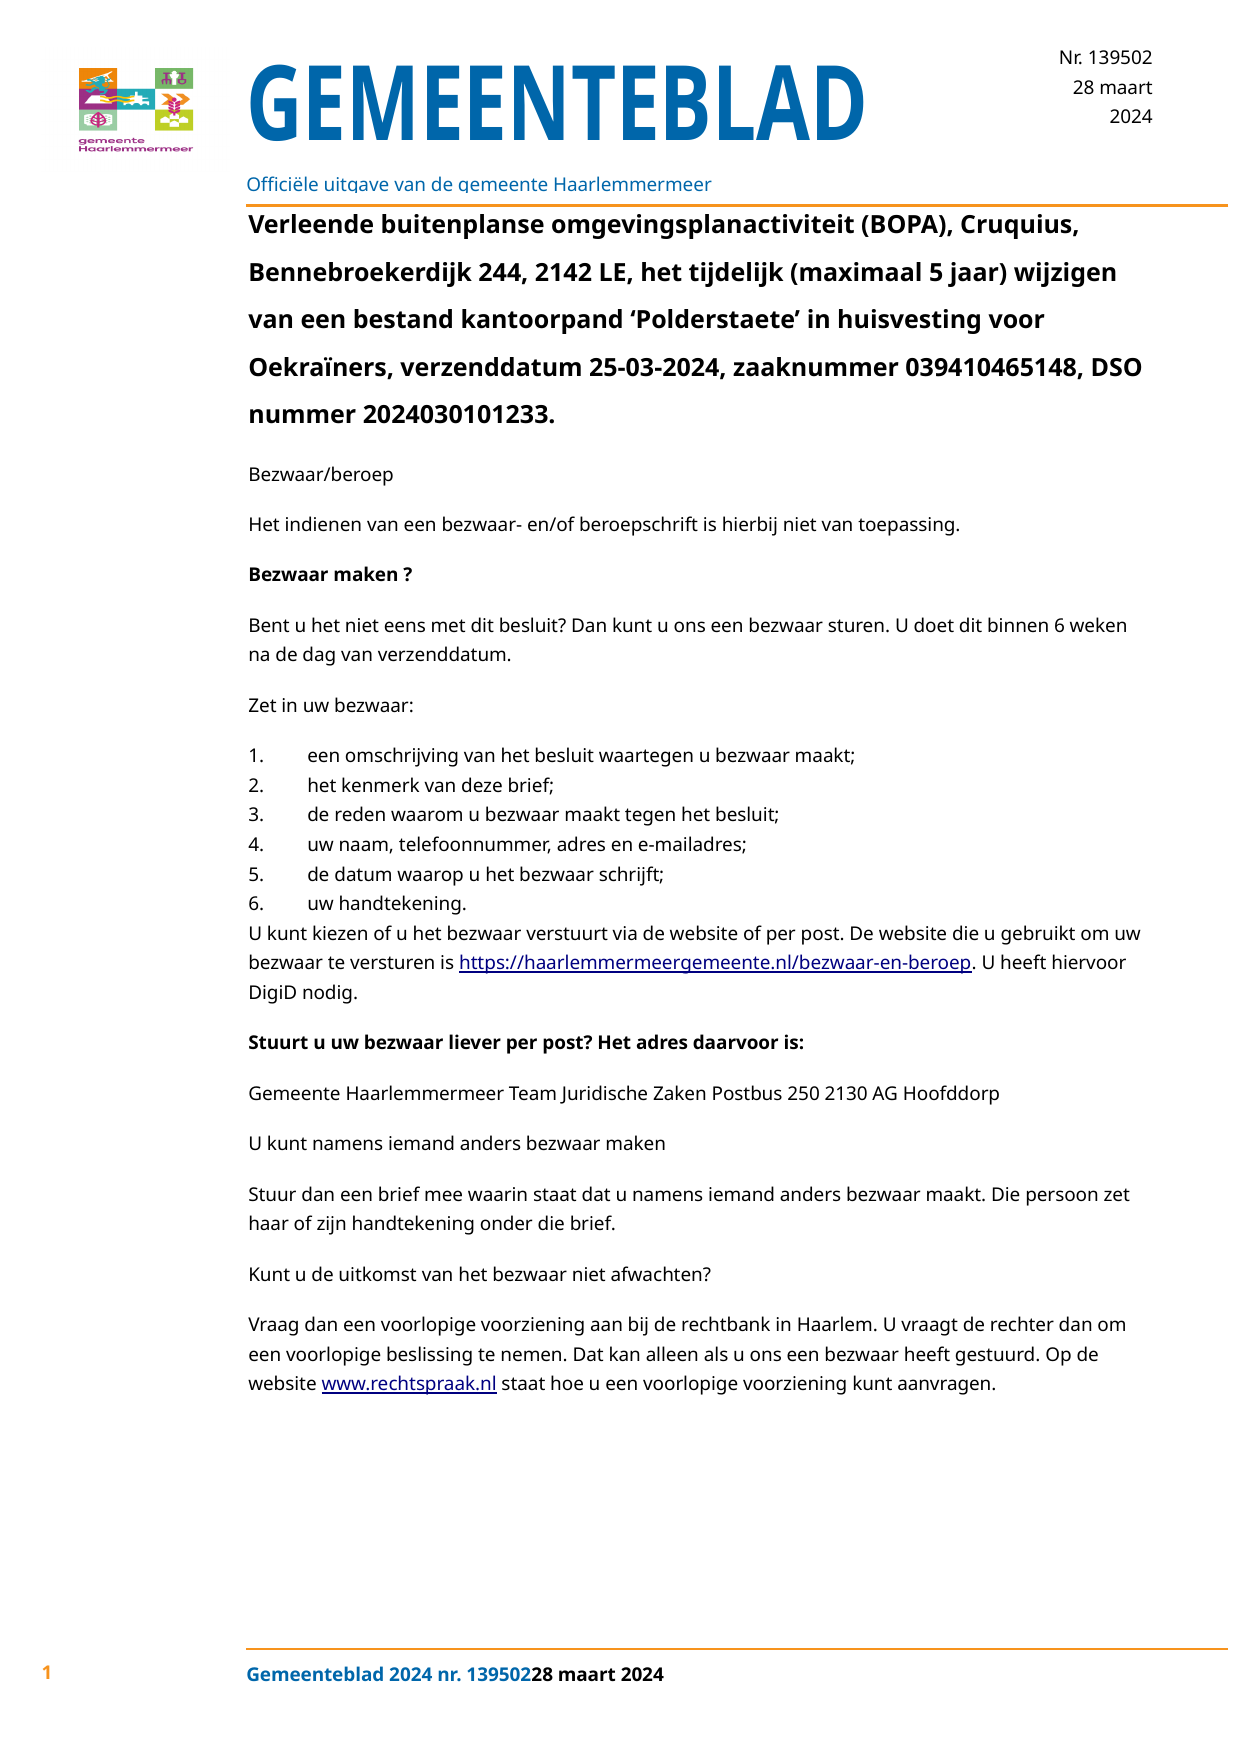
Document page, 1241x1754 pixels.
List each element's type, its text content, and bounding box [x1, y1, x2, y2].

picture [41, 47, 231, 172]
text Stuurt u uw bezwaar liever per post? Het adres daarvoor is: [248, 1029, 1152, 1055]
list de datum waarop u het bezwaar schrijft; [248, 861, 1152, 886]
text Zet in uw bezwaar: [248, 692, 1152, 718]
list uw handtekening. [248, 890, 1152, 916]
text Het indienen van een bezwaar- en/of beroepschrift is hierbij niet van toepassing. [248, 511, 1152, 537]
text Bezwaar/beroep [248, 461, 1152, 486]
text Bent u het niet eens met dit besluit? Dan kunt u ons een bezwaar sturen. U doet dit binnen 6 weken na de dag van verzenddatum. [248, 612, 1152, 667]
text Stuur dan een brief mee waarin staat dat u namens iemand anders bezwaar maakt. Die persoon zet haar of zijn handtekening onder die brief. [248, 1181, 1152, 1236]
text U kunt namens iemand anders bezwaar maken [248, 1130, 1152, 1156]
list de reden waarom u bezwaar maakt tegen het besluit; [248, 802, 1152, 827]
text Vraag dan een voorlopige voorziening aan bij de rechtbank in Haarlem. U vraagt de rechter dan om een voorlopige beslissing te nemen. Dat kan alleen als u ons een bezwaar heeft gestuurd. Op de website www.rechtspraak.nl staat hoe u een voorlopige voorziening kunt aanvragen. [248, 1311, 1152, 1396]
text Bezwaar maken ? [248, 562, 1152, 587]
text Verleende buitenplanse omgevingsplanactiviteit (BOPA), Cruquius, Bennebroekerdijk 244, 2142 LE, het tijdelijk (maximaal 5 jaar) wijzigen van een bestand kantoorpand ‘Polderstaete’ in huisvesting voor Oekraïners, verzenddatum 25-03-2024, zaaknummer 039410465148, DSO nummer 2024030101233. [248, 207, 1152, 431]
list uw naam, telefoonnummer, adres en e-mailadres; [248, 831, 1152, 857]
list een omschrijving van het besluit waartegen u bezwaar maakt; [248, 742, 1152, 768]
text U kunt kiezen of u het bezwaar verstuurt via de website of per post. De website die u gebruikt om uw bezwaar te versturen is https://haarlemmermeergemeente.nl/bezwaar-en-beroep. U heeft hiervoor DigiD nodig. [248, 920, 1152, 1005]
list het kenmerk van deze brief; [248, 772, 1152, 798]
text Kunt u de uitkomst van het bezwaar niet afwachten? [248, 1261, 1152, 1286]
text Gemeente Haarlemmermeer Team Juridische Zaken Postbus 250 2130 AG Hoofddorp [248, 1080, 1152, 1106]
